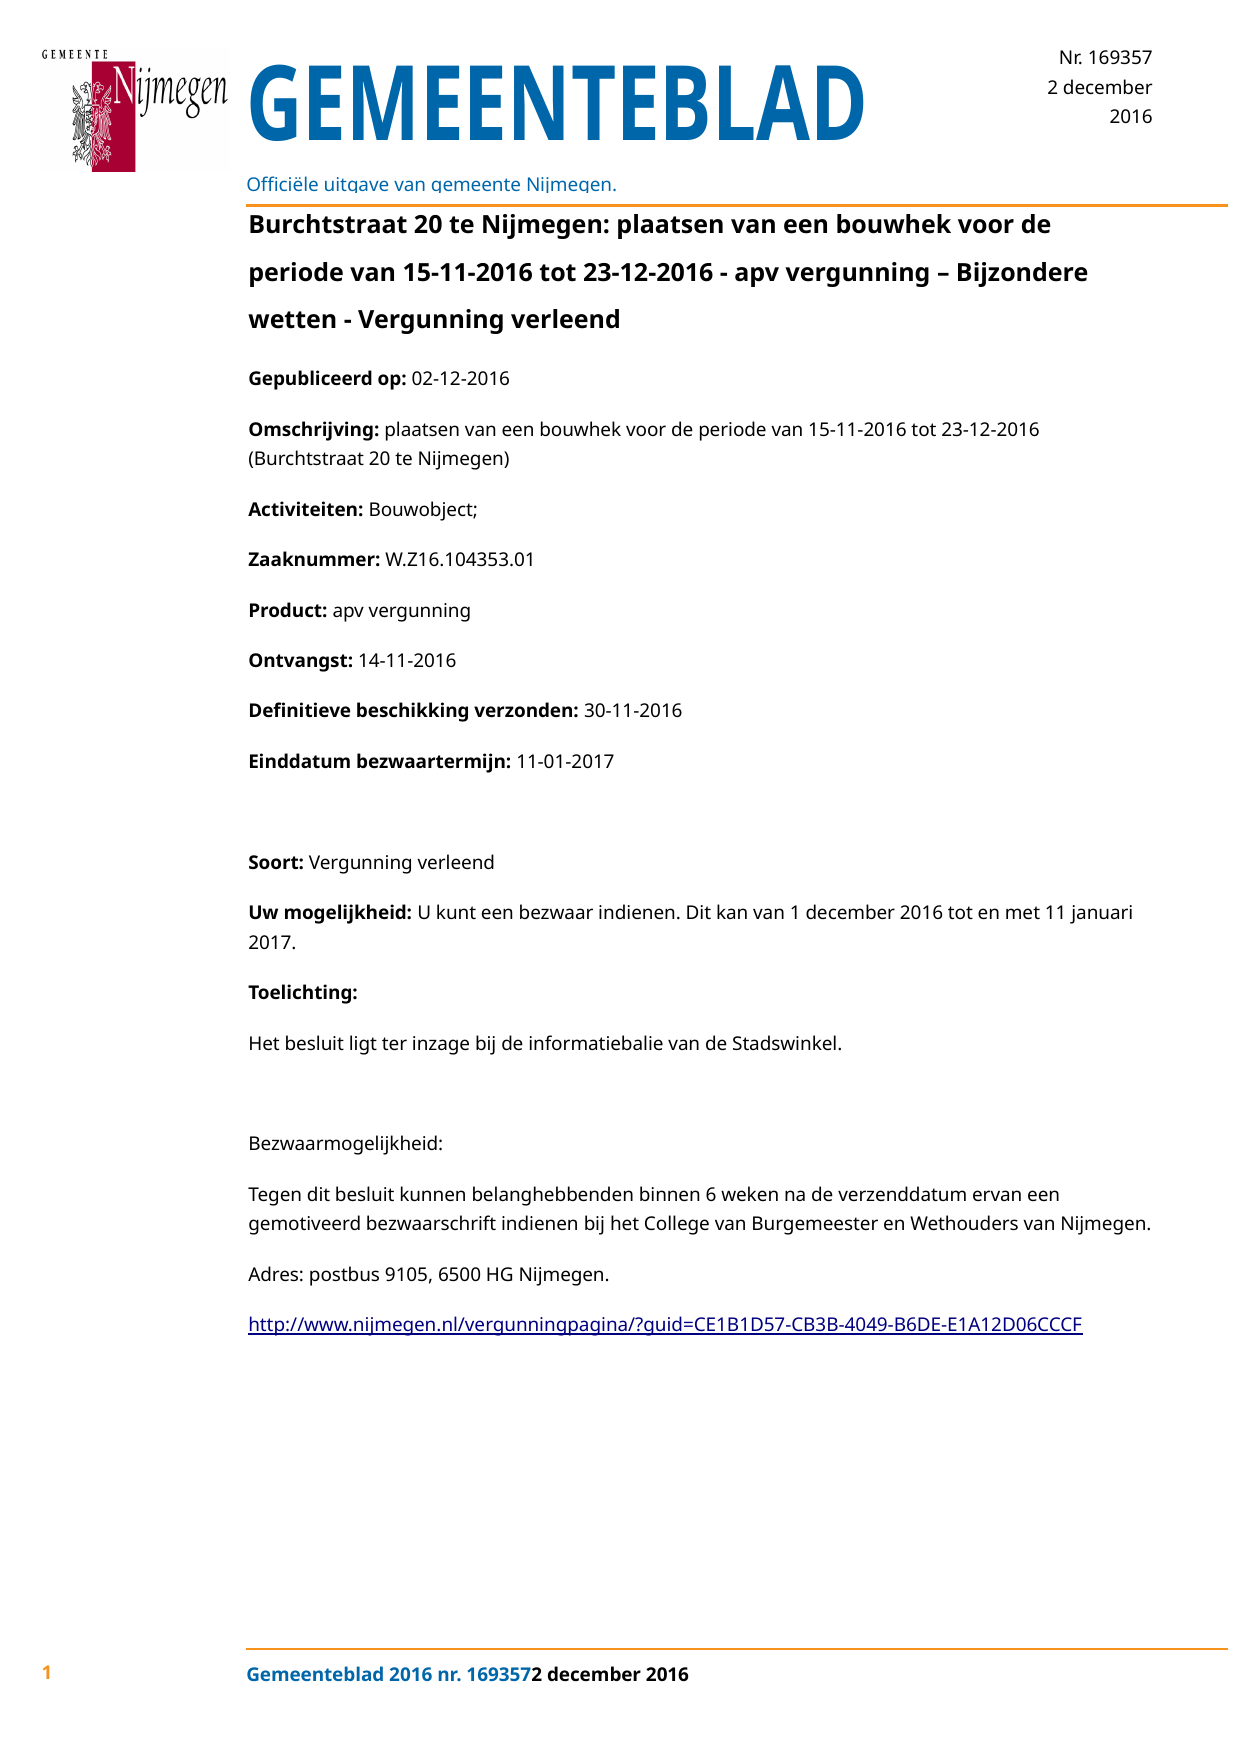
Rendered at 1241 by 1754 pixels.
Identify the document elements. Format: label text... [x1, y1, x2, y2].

text Gepubliceerd op: 02-12-2016 [248, 366, 1152, 391]
text Activiteiten: Bouwobject; [248, 496, 1152, 522]
text Burchtstraat 20 te Nijmegen: plaatsen van een bouwhek voor de periode van 15-11-2016 tot 23-12-2016 - apv vergunning – Bijzondere wetten - Vergunning verleend [248, 207, 1152, 336]
text Omschrijving: plaatsen van een bouwhek voor de periode van 15-11-2016 tot 23-12-2016 (Burchtstraat 20 te Nijmegen) [248, 416, 1152, 471]
picture [41, 47, 231, 172]
text Tegen dit besluit kunnen belanghebbenden binnen 6 weken na de verzenddatum ervan een gemotiveerd bezwaarschrift indienen bij het College van Burgemeester en Wethouders van Nijmegen. [248, 1181, 1152, 1236]
text Product: apv vergunning [248, 597, 1152, 622]
text Soort: Vergunning verleend [248, 849, 1152, 874]
text Bezwaarmogelijkheid: [248, 1131, 1152, 1156]
text Ontvangst: 14-11-2016 [248, 647, 1152, 673]
text Einddatum bezwaartermijn: 11-01-2017 [248, 748, 1152, 774]
text Het besluit ligt ter inzage bij de informatiebalie van de Stadswinkel. [248, 1030, 1152, 1055]
text Definitieve beschikking verzonden: 30-11-2016 [248, 698, 1152, 723]
text Zaaknummer: W.Z16.104353.01 [248, 546, 1152, 572]
text Uw mogelijkheid: U kunt een bezwaar indienen. Dit kan van 1 december 2016 tot en met 11 januari 2017. [248, 899, 1152, 954]
text http://www.nijmegen.nl/vergunningpagina/?guid=CE1B1D57-CB3B-4049-B6DE-E1A12D06CCCF [248, 1311, 1152, 1337]
text Toelichting: [248, 979, 1152, 1005]
text Adres: postbus 9105, 6500 HG Nijmegen. [248, 1261, 1152, 1287]
